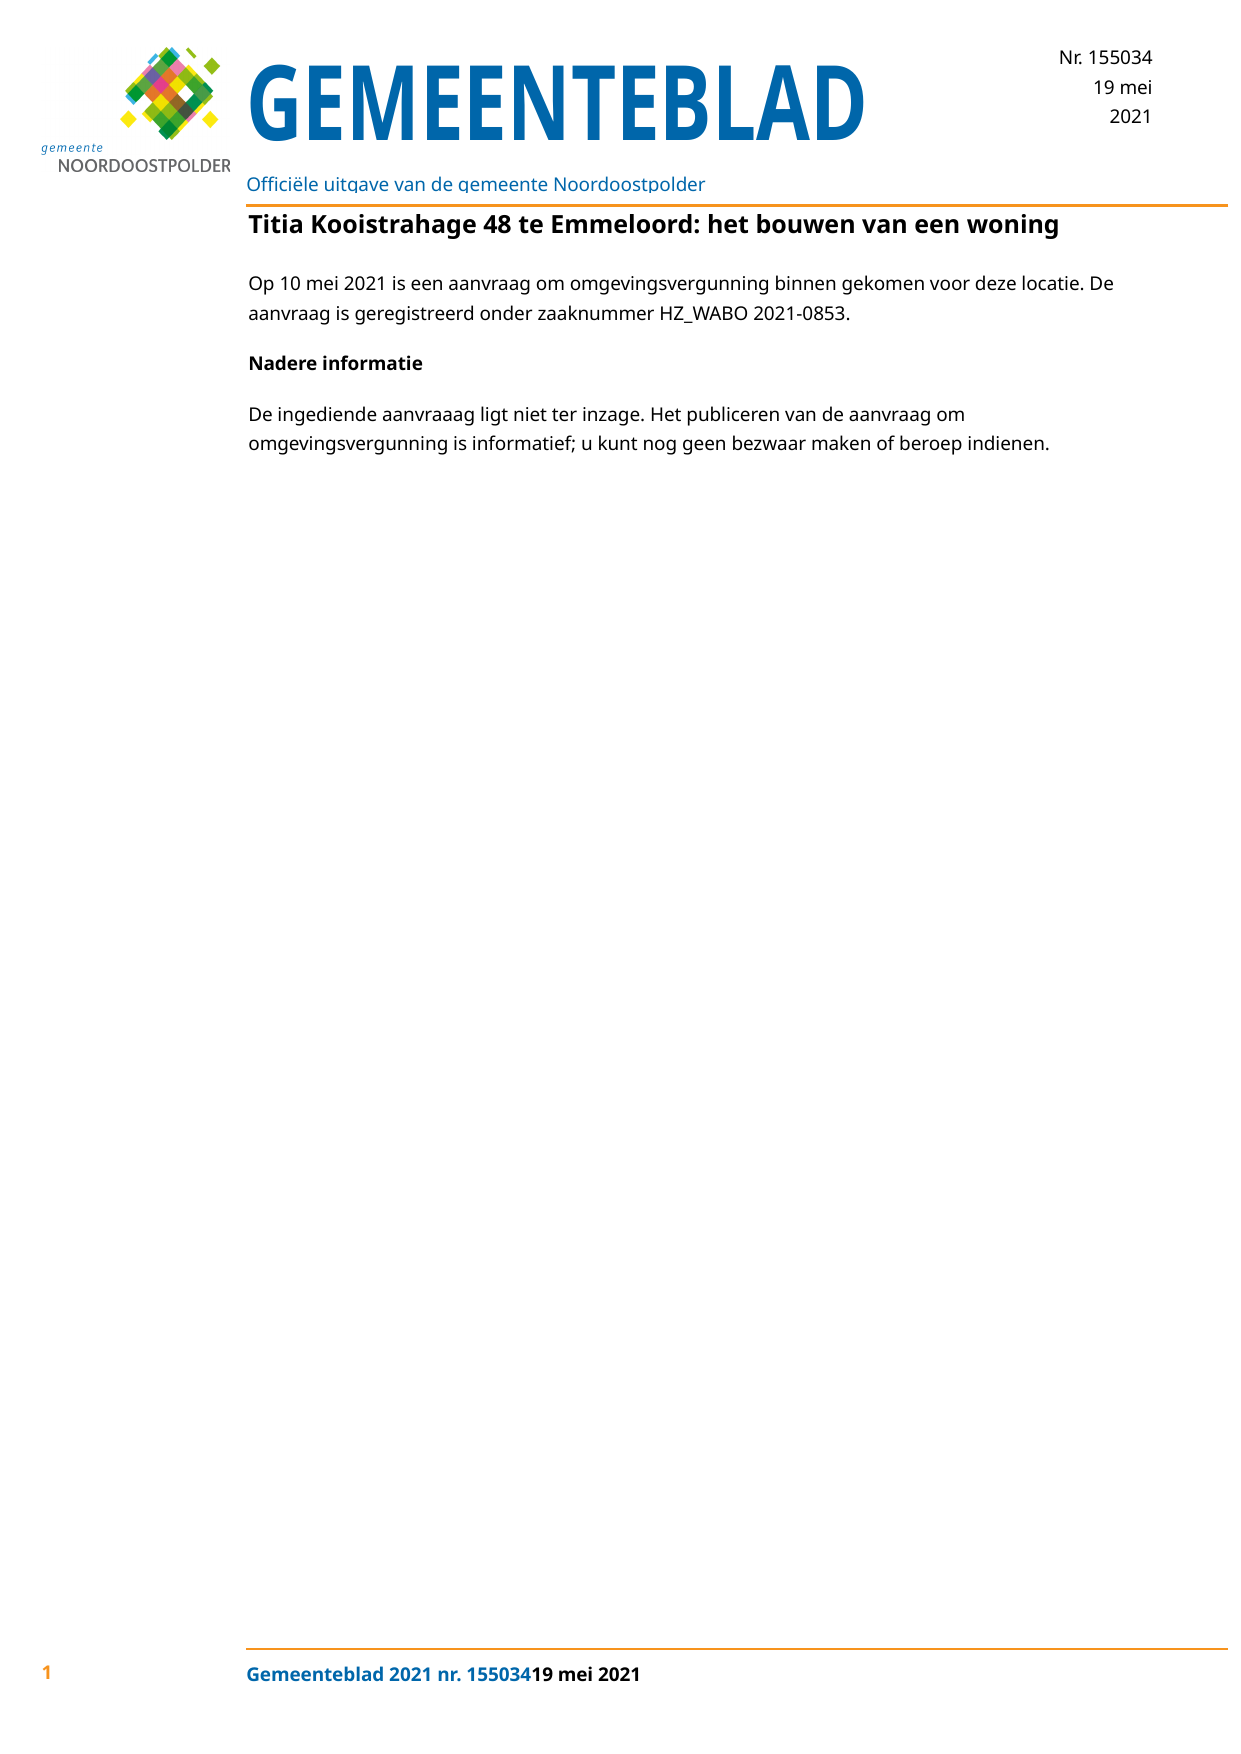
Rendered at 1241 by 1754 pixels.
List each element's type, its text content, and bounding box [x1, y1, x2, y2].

text Titia Kooistrahage 48 te Emmeloord: het bouwen van een woning [248, 207, 1152, 241]
text De ingediende aanvraaag ligt niet ter inzage. Het publiceren van de aanvraag om omgevingsvergunning is informatief; u kunt nog geen bezwaar maken of beroep indienen. [248, 401, 1152, 456]
text Op 10 mei 2021 is een aanvraag om omgevingsvergunning binnen gekomen voor deze locatie. De aanvraag is geregistreerd onder zaaknummer HZ_WABO 2021-0853. [248, 270, 1152, 326]
picture [41, 47, 231, 172]
text Nadere informatie [248, 350, 1152, 376]
